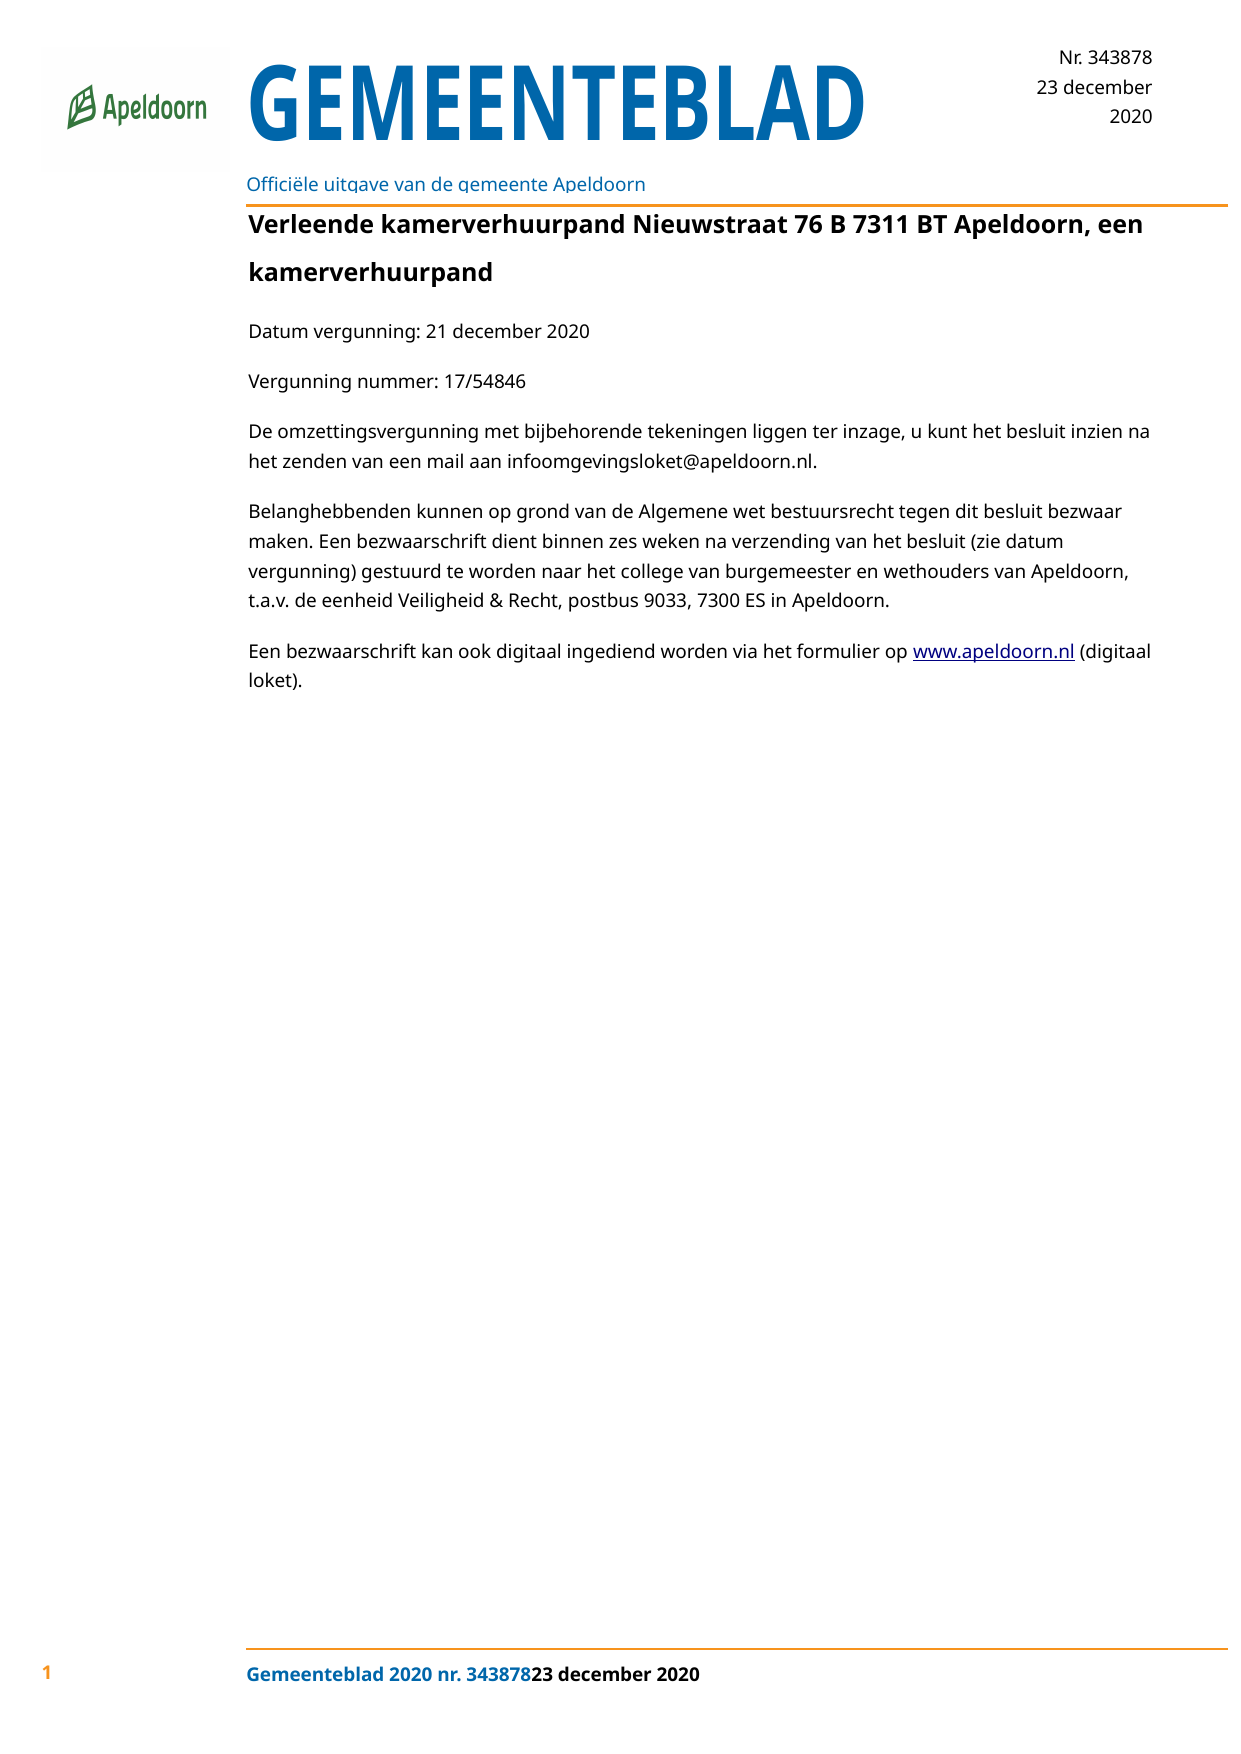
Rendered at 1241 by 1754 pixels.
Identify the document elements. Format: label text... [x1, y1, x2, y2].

text Vergunning nummer: 17/54846 [248, 368, 1152, 394]
text De omzettingsvergunning met bijbehorende tekeningen liggen ter inzage, u kunt het besluit inzien na het zenden van een mail aan infoomgevingsloket@apeldoorn.nl. [248, 419, 1152, 474]
text Datum vergunning: 21 december 2020 [248, 318, 1152, 344]
picture [41, 47, 231, 172]
text Belanghebbenden kunnen op grond van de Algemene wet bestuursrecht tegen dit besluit bezwaar maken. Een bezwaarschrift dient binnen zes weken na verzending van het besluit (zie datum vergunning) gestuurd te worden naar het college van burgemeester en wethouders van Apeldoorn, t.a.v. de eenheid Veiligheid & Recht, postbus 9033, 7300 ES in Apeldoorn. [248, 499, 1152, 613]
text Een bezwaarschrift kan ook digitaal ingediend worden via het formulier op www.apeldoorn.nl (digitaal loket). [248, 638, 1152, 693]
text Verleende kamerverhuurpand Nieuwstraat 76 B 7311 BT Apeldoorn, een kamerverhuurpand [248, 207, 1152, 288]
